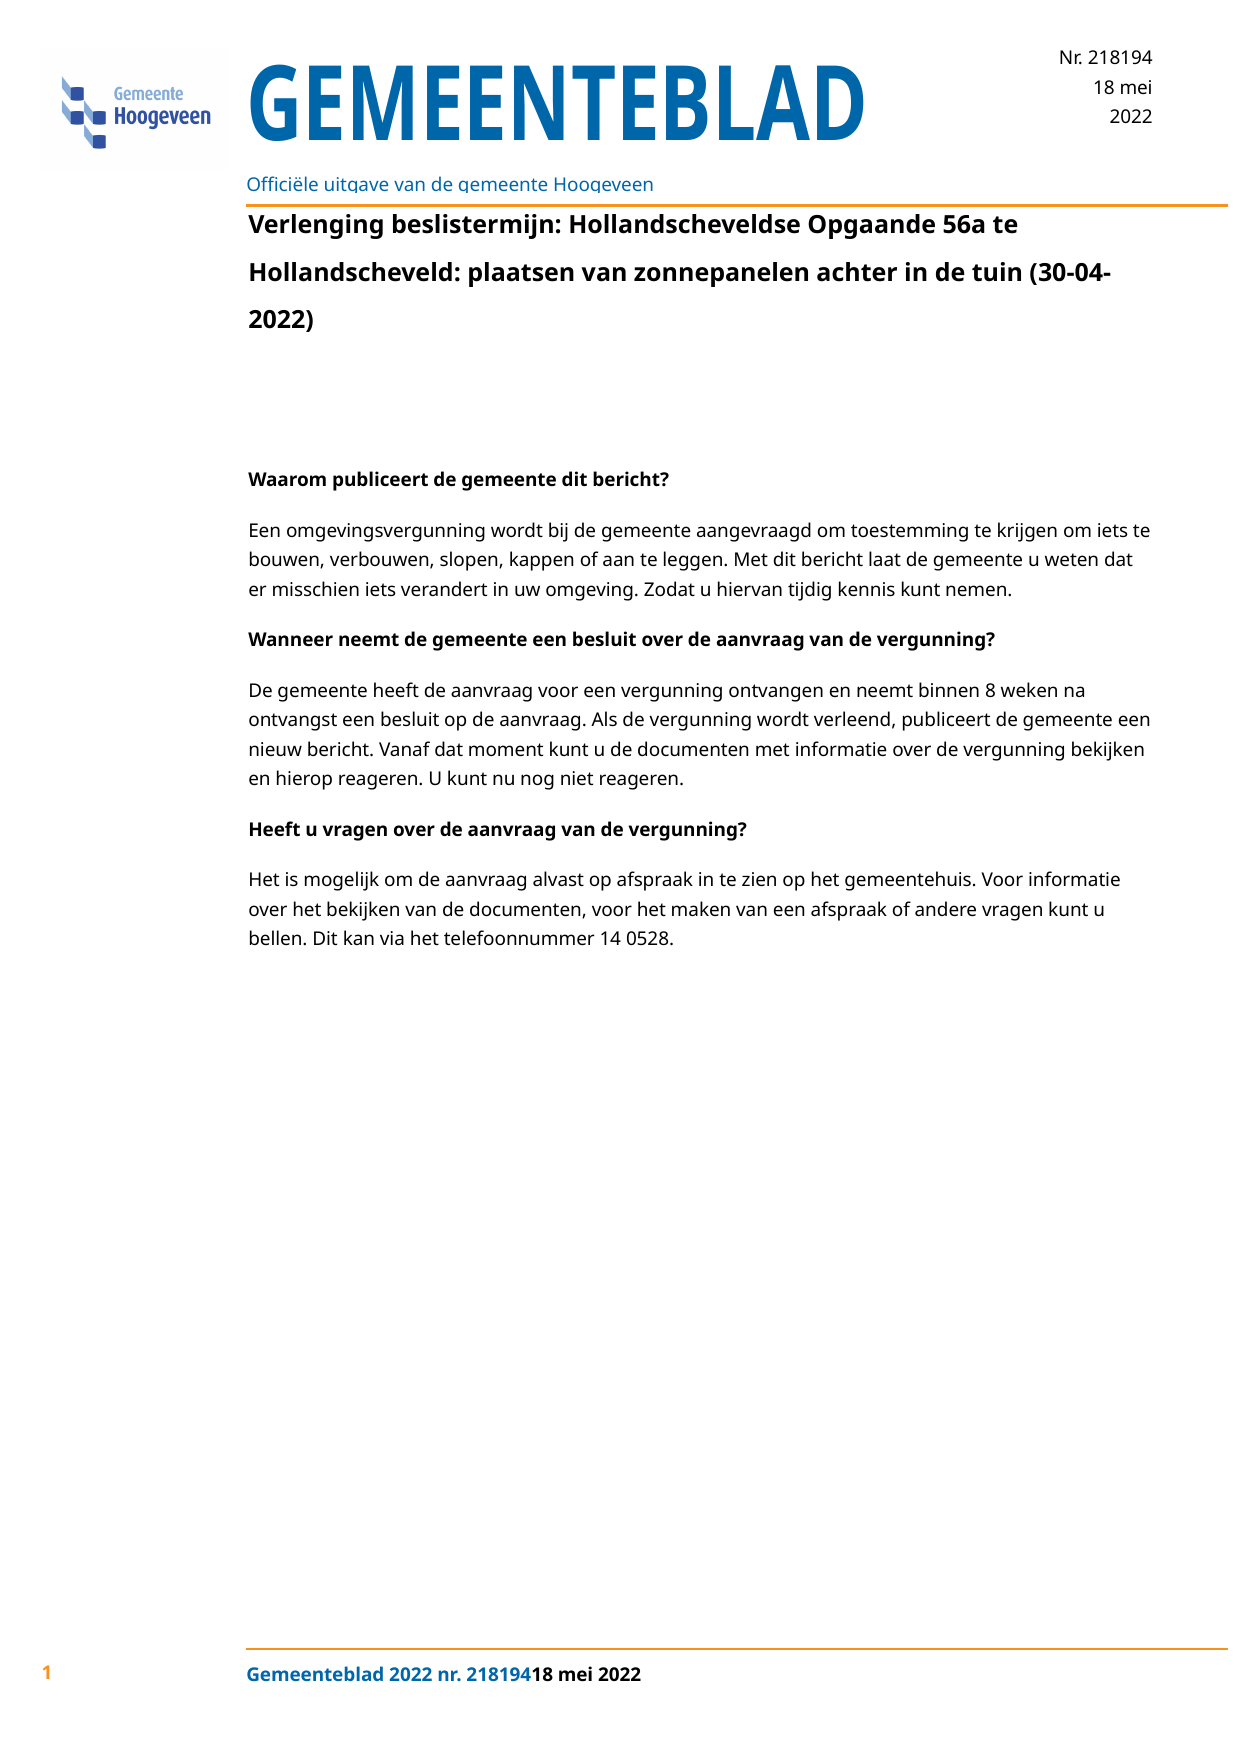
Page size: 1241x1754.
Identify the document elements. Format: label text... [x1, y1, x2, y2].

text Heeft u vragen over de aanvraag van de vergunning? [248, 816, 1152, 842]
text Het is mogelijk om de aanvraag alvast op afspraak in te zien op het gemeentehuis. Voor informatie over het bekijken van de documenten, voor het maken van een afspraak of andere vragen kunt u bellen. Dit kan via het telefoonnummer 14 0528. [248, 866, 1152, 951]
text Wanneer neemt de gemeente een besluit over de aanvraag van de vergunning? [248, 626, 1152, 652]
picture [41, 47, 231, 172]
text Verlenging beslistermijn: Hollandscheveldse Opgaande 56a te Hollandscheveld: plaatsen van zonnepanelen achter in de tuin (30-04-2022) [248, 207, 1152, 336]
text Waarom publiceert de gemeente dit bericht? [248, 466, 1152, 492]
text Een omgevingsvergunning wordt bij de gemeente aangevraagd om toestemming te krijgen om iets te bouwen, verbouwen, slopen, kappen of aan te leggen. Met dit bericht laat de gemeente u weten dat er misschien iets verandert in uw omgeving. Zodat u hiervan tijdig kennis kunt nemen. [248, 517, 1152, 602]
text De gemeente heeft de aanvraag voor een vergunning ontvangen en neemt binnen 8 weken na ontvangst een besluit op de aanvraag. Als de vergunning wordt verleend, publiceert de gemeente een nieuw bericht. Vanaf dat moment kunt u de documenten met informatie over de vergunning bekijken en hierop reageren. U kunt nu nog niet reageren. [248, 677, 1152, 791]
